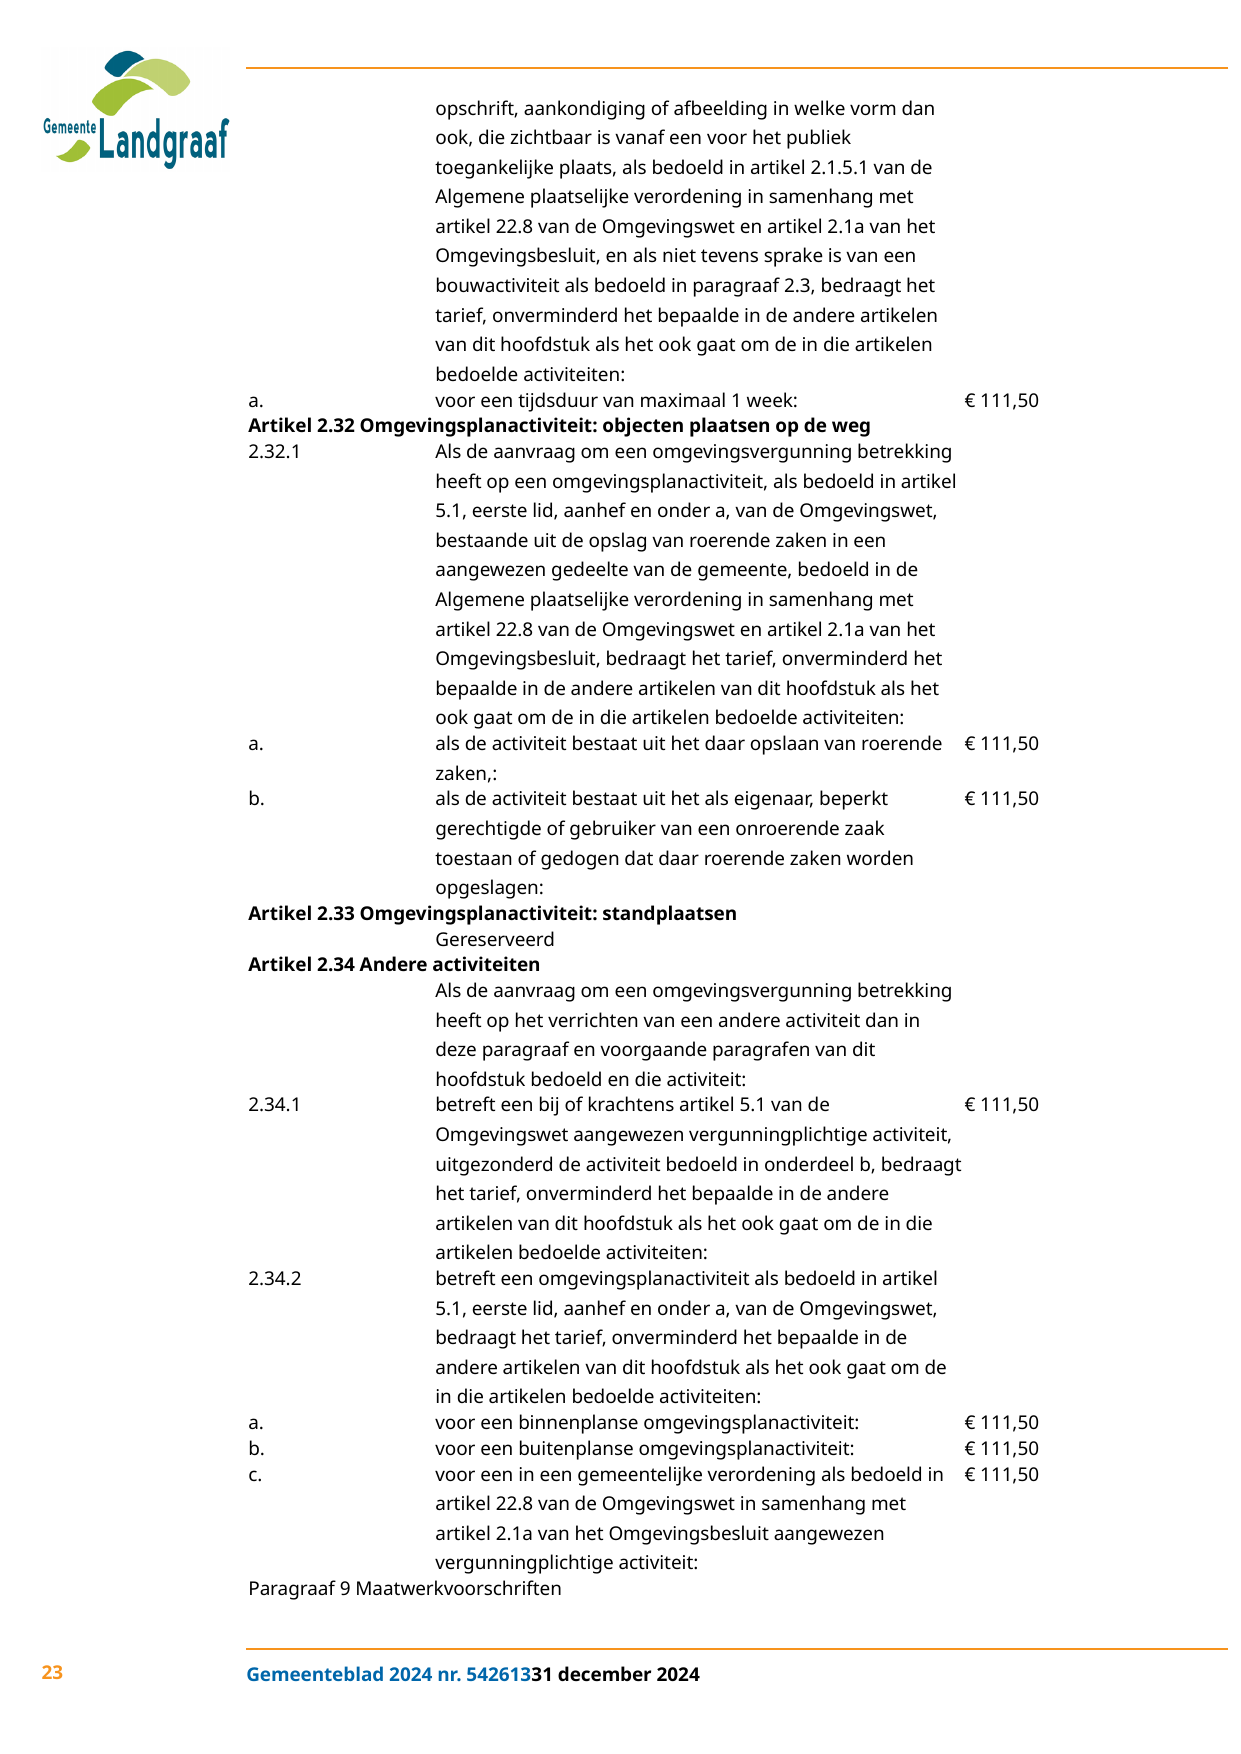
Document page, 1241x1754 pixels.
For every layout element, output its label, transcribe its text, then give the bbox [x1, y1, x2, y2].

table_cell als de activiteit bestaat uit het daar opslaan van roerende zaken,: [435, 730, 964, 786]
table_cell € 111,50 [964, 730, 1152, 786]
table_cell a. [248, 387, 435, 412]
table_cell Paragraaf 9 Maatwerkvoorschriften [248, 1575, 1152, 1601]
table_cell opschrift, aankondiging of afbeelding in welke vorm dan ook, die zichtbaar is vanaf een voor het publiek toegankelijke plaats, als bedoeld in artikel 2.1.5.1 van de Algemene plaatselijke verordening in samenhang met artikel 22.8 van de Omgevingswet en artikel 2.1a van het Omgevingsbesluit, en als niet tevens sprake is van een bouwactiviteit als bedoeld in paragraaf 2.3, bedraagt het tarief, onverminderd het bepaalde in de andere artikelen van dit hoofdstuk als het ook gaat om de in die artikelen bedoelde activiteiten: [435, 95, 964, 387]
table_cell Als de aanvraag om een omgevingsvergunning betrekking heeft op een omgevingsplanactiviteit, als bedoeld in artikel 5.1, eerste lid, aanhef en onder a, van de Omgevingswet, bestaande uit de opslag van roerende zaken in een aangewezen gedeelte van de gemeente, bedoeld in de Algemene plaatselijke verordening in samenhang met artikel 22.8 van de Omgevingswet en artikel 2.1a van het Omgevingsbesluit, bedraagt het tarief, onverminderd het bepaalde in de andere artikelen van dit hoofdstuk als het ook gaat om de in die artikelen bedoelde activiteiten: [435, 438, 964, 730]
table_cell [248, 926, 435, 951]
table_cell Artikel 2.32 Omgevingsplanactiviteit: objecten plaatsen op de weg [248, 413, 1152, 438]
table_cell Gereserveerd [435, 926, 964, 951]
table_cell 2.34.2 [248, 1265, 435, 1409]
table_cell € 111,50 [964, 1461, 1152, 1575]
table_cell [964, 926, 1152, 951]
table_cell a. [248, 1409, 435, 1435]
picture [41, 47, 231, 172]
table_cell c. [248, 1461, 435, 1575]
table_cell [964, 95, 1152, 387]
table_cell betreft een bij of krachtens artikel 5.1 van de Omgevingswet aangewezen vergunningplichtige activiteit, uitgezonderd de activiteit bedoeld in onderdeel b, bedraagt het tarief, onverminderd het bepaalde in de andere artikelen van dit hoofdstuk als het ook gaat om de in die artikelen bedoelde activiteiten: [435, 1092, 964, 1265]
table_cell b. [248, 786, 435, 900]
table_cell [248, 95, 435, 387]
table_cell [964, 1265, 1152, 1409]
table_cell voor een binnenplanse omgevingsplanactiviteit: [435, 1409, 964, 1435]
table_cell betreft een omgevingsplanactiviteit als bedoeld in artikel 5.1, eerste lid, aanhef en onder a, van de Omgevingswet, bedraagt het tarief, onverminderd het bepaalde in de andere artikelen van dit hoofdstuk als het ook gaat om de in die artikelen bedoelde activiteiten: [435, 1265, 964, 1409]
table_cell € 111,50 [964, 1409, 1152, 1435]
table_cell € 111,50 [964, 786, 1152, 900]
table_cell als de activiteit bestaat uit het als eigenaar, beperkt gerechtigde of gebruiker van een onroerende zaak toestaan of gedogen dat daar roerende zaken worden opgeslagen: [435, 786, 964, 900]
table_cell [964, 438, 1152, 730]
table_cell € 111,50 [964, 1092, 1152, 1265]
table_cell Artikel 2.34 Andere activiteiten [248, 951, 1152, 977]
table_cell Als de aanvraag om een omgevingsvergunning betrekking heeft op het verrichten van een andere activiteit dan in deze paragraaf en voorgaande paragrafen van dit hoofdstuk bedoeld en die activiteit: [435, 977, 964, 1092]
table_cell € 111,50 [964, 1435, 1152, 1461]
table_cell a. [248, 730, 435, 786]
table_cell voor een tijdsduur van maximaal 1 week: [435, 387, 964, 412]
table_cell Artikel 2.33 Omgevingsplanactiviteit: standplaatsen [248, 900, 1152, 926]
table_cell € 111,50 [964, 387, 1152, 412]
table_cell b. [248, 1435, 435, 1461]
table_cell 2.34.1 [248, 1092, 435, 1265]
table_cell voor een buitenplanse omgevingsplanactiviteit: [435, 1435, 964, 1461]
table_cell [964, 977, 1152, 1092]
table_cell 2.32.1 [248, 438, 435, 730]
table_cell voor een in een gemeentelijke verordening als bedoeld in artikel 22.8 van de Omgevingswet in samenhang met artikel 2.1a van het Omgevingsbesluit aangewezen vergunningplichtige activiteit: [435, 1461, 964, 1575]
table_cell [248, 977, 435, 1092]
